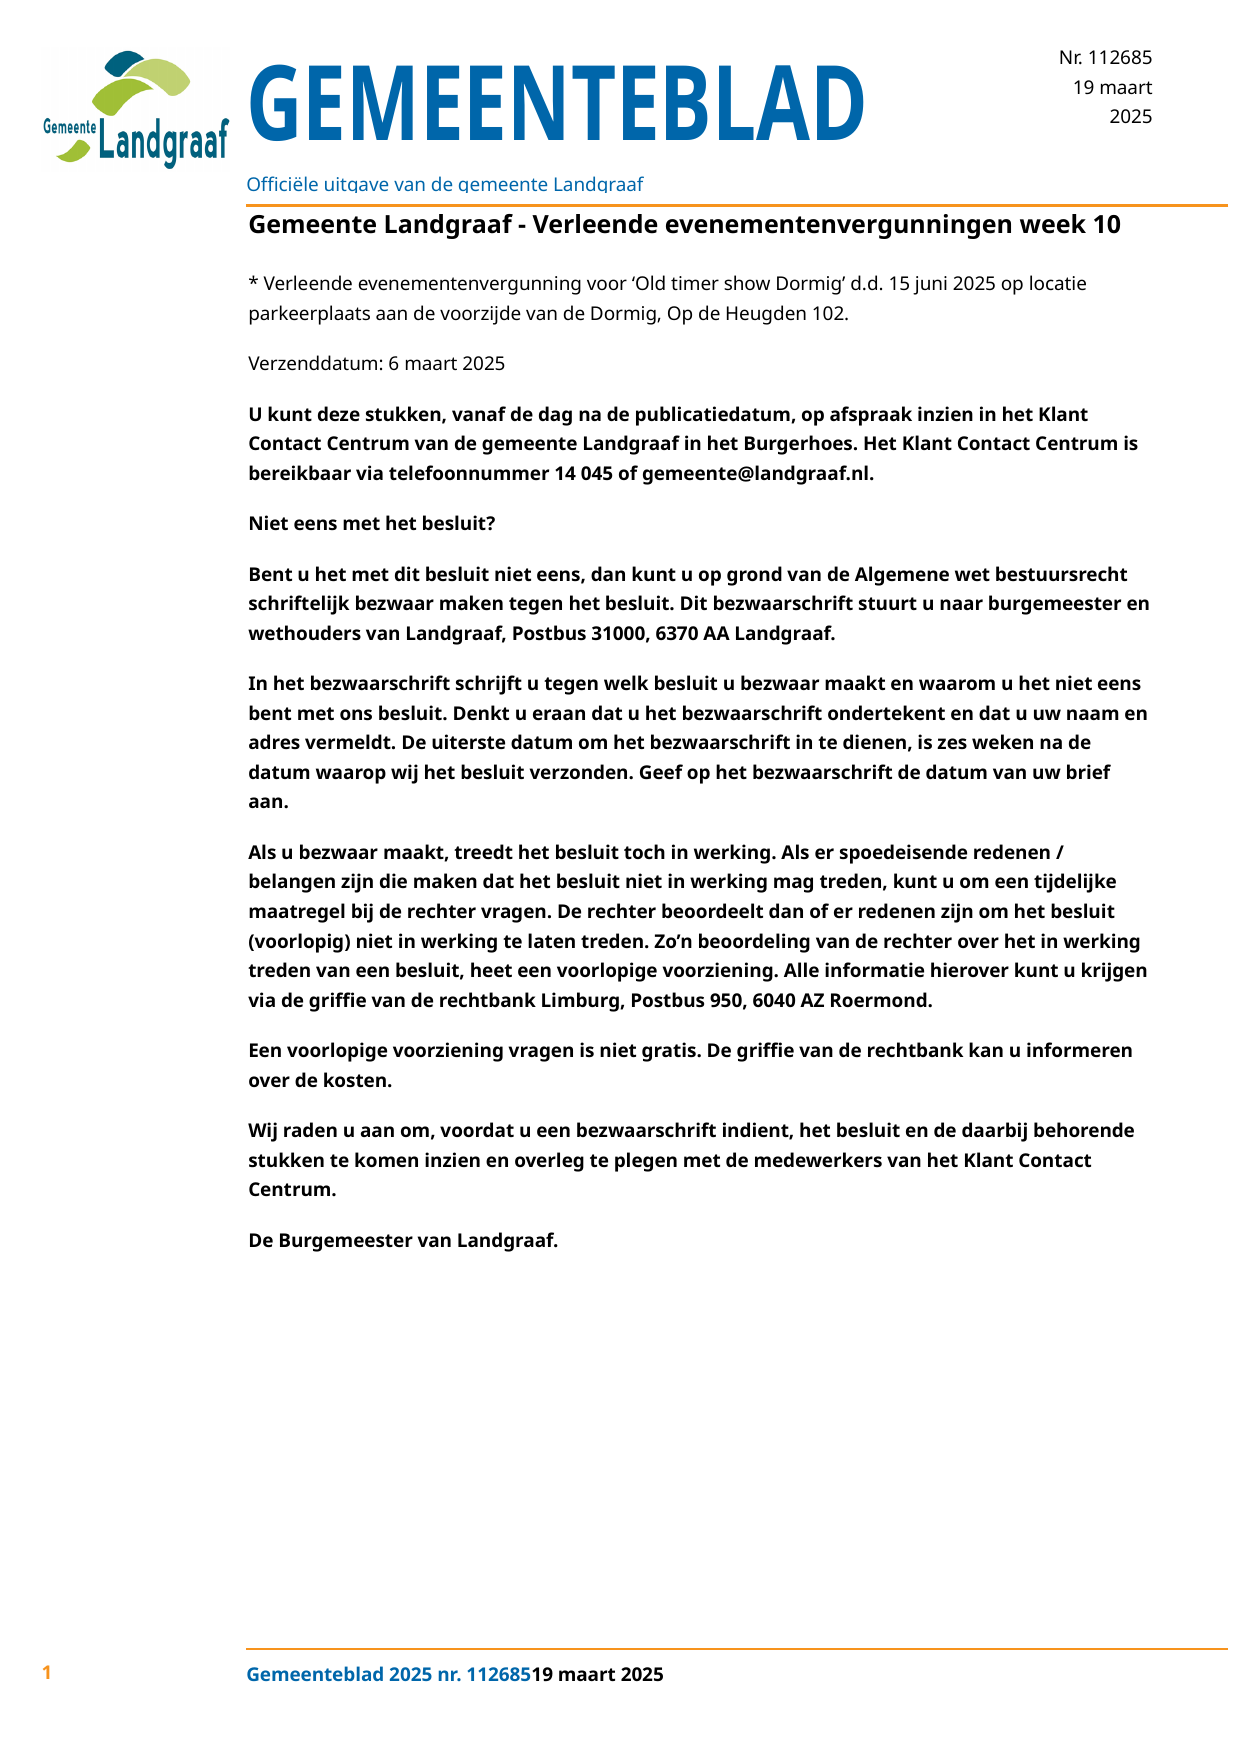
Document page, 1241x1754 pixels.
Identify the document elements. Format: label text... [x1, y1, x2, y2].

text * Verleende evenementenvergunning voor ‘Old timer show Dormig’ d.d. 15 juni 2025 op locatie parkeerplaats aan de voorzijde van de Dormig, Op de Heugden 102. [248, 270, 1152, 326]
text Wij raden u aan om, voordat u een bezwaarschrift indient, het besluit en de daarbij behorende stukken te komen inzien en overleg te plegen met de medewerkers van het Klant Contact Centrum. [248, 1117, 1152, 1202]
picture [41, 47, 231, 172]
text Bent u het met dit besluit niet eens, dan kunt u op grond van de Algemene wet bestuursrecht schriftelijk bezwaar maken tegen het besluit. Dit bezwaarschrift stuurt u naar burgemeester en wethouders van Landgraaf, Postbus 31000, 6370 AA Landgraaf. [248, 561, 1152, 646]
text De Burgemeester van Landgraaf. [248, 1227, 1152, 1253]
text Een voorlopige voorziening vragen is niet gratis. De griffie van de rechtbank kan u informeren over de kosten. [248, 1037, 1152, 1093]
text Niet eens met het besluit? [248, 510, 1152, 536]
text Als u bezwaar maakt, treedt het besluit toch in werking. Als er spoedeisende redenen / belangen zijn die maken dat het besluit niet in werking mag treden, kunt u om een tijdelijke maatregel bij de rechter vragen. De rechter beoordeelt dan of er redenen zijn om het besluit (voorlopig) niet in werking te laten treden. Zo’n beoordeling van de rechter over het in werking treden van een besluit, heet een voorlopige voorziening. Alle informatie hierover kunt u krijgen via de griffie van de rechtbank Limburg, Postbus 950, 6040 AZ Roermond. [248, 839, 1152, 1013]
text Verzenddatum: 6 maart 2025 [248, 350, 1152, 376]
text Gemeente Landgraaf - Verleende evenementenvergunningen week 10 [248, 207, 1152, 241]
text In het bezwaarschrift schrijft u tegen welk besluit u bezwaar maakt en waarom u het niet eens bent met ons besluit. Denkt u eraan dat u het bezwaarschrift ondertekent en dat u uw naam en adres vermeldt. De uiterste datum om het bezwaarschrift in te dienen, is zes weken na de datum waarop wij het besluit verzonden. Geef op het bezwaarschrift de datum van uw brief aan. [248, 670, 1152, 814]
text U kunt deze stukken, vanaf de dag na de publicatiedatum, op afspraak inzien in het Klant Contact Centrum van de gemeente Landgraaf in het Burgerhoes. Het Klant Contact Centrum is bereikbaar via telefoonnummer 14 045 of gemeente@landgraaf.nl. [248, 401, 1152, 486]
